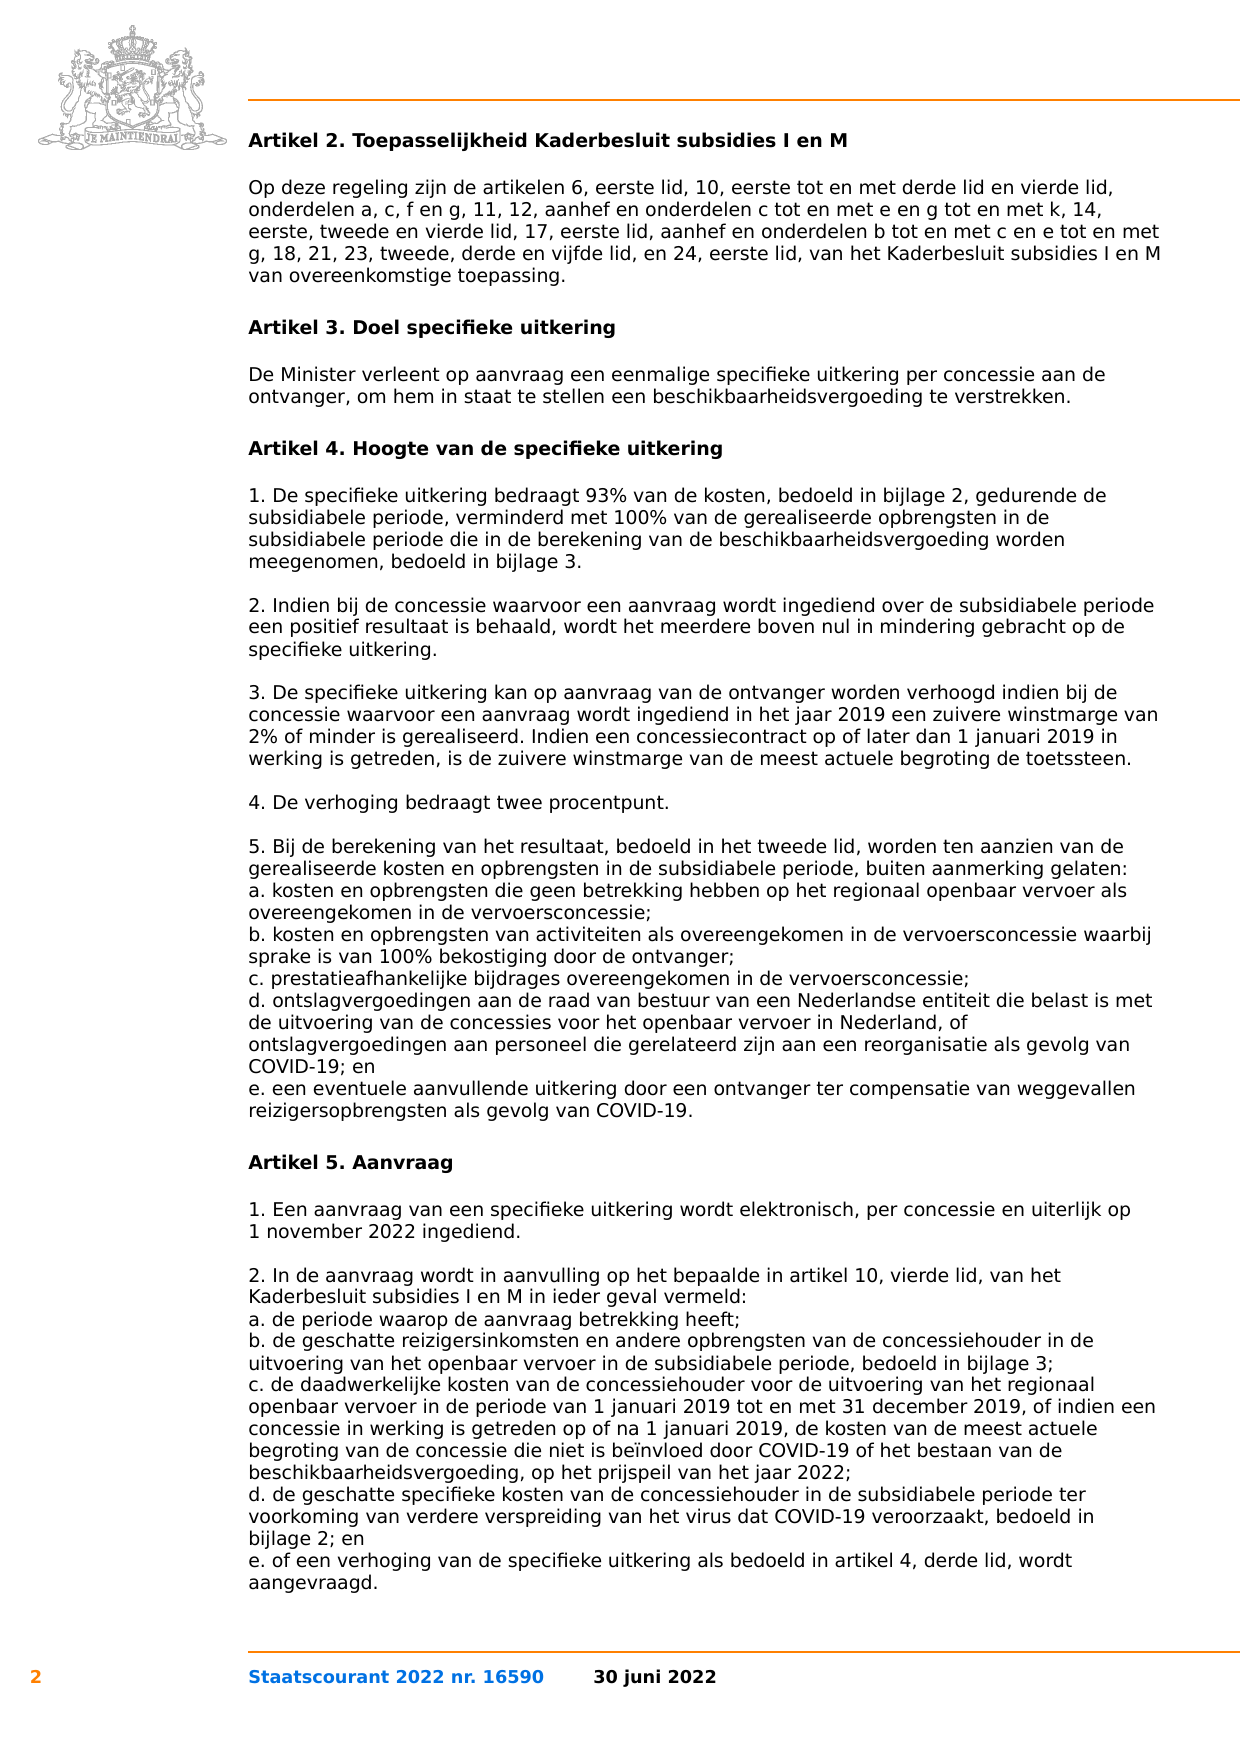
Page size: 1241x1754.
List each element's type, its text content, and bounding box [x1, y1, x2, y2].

picture [38, 25, 227, 150]
text d. de geschatte specifieke kosten van de concessiehouder in de subsidiabele periode ter voorkoming van verdere verspreiding van het virus dat COVID-19 veroorzaakt, bedoeld in bijlage 2; en [248, 1484, 1163, 1550]
text 5. Bij de berekening van het resultaat, bedoeld in het tweede lid, worden ten aanzien van de gerealiseerde kosten en opbrengsten in de subsidiabele periode, buiten aanmerking gelaten: [248, 836, 1163, 880]
text b. kosten en opbrengsten van activiteiten als overeengekomen in de vervoersconcessie waarbij sprake is van 100% bekostiging door de ontvanger; [248, 924, 1163, 968]
text b. de geschatte reizigersinkomsten en andere opbrengsten van de concessiehouder in de uitvoering van het openbaar vervoer in de subsidiabele periode, bedoeld in bijlage 3; [248, 1330, 1163, 1374]
subtitle Artikel 5. Aanvraag [248, 1152, 1163, 1174]
text a. de periode waarop de aanvraag betrekking heeft; [248, 1308, 1163, 1330]
text 2. In de aanvraag wordt in aanvulling op het bepaalde in artikel 10, vierde lid, van het Kaderbesluit subsidies I en M in ieder geval vermeld: [248, 1264, 1163, 1308]
subtitle Artikel 4. Hoogte van de specifieke uitkering [248, 438, 1163, 460]
text e. een eventuele aanvullende uitkering door een ontvanger ter compensatie van weggevallen reizigersopbrengsten als gevolg van COVID-19. [248, 1078, 1163, 1122]
text Op deze regeling zijn de artikelen 6, eerste lid, 10, eerste tot en met derde lid en vierde lid, onderdelen a, c, f en g, 11, 12, aanhef en onderdelen c tot en met e en g tot en met k, 14, eerste, tweede en vierde lid, 17, eerste lid, aanhef en onderdelen b tot en met c en e tot en met g, 18, 21, 23, tweede, derde en vijfde lid, en 24, eerste lid, van het Kaderbesluit subsidies I en M van overeenkomstige toepassing. [248, 177, 1163, 287]
text c. prestatieafhankelijke bijdrages overeengekomen in de vervoersconcessie; [248, 968, 1163, 990]
text 1. De specifieke uitkering bedraagt 93% van de kosten, bedoeld in bijlage 2, gedurende de subsidiabele periode, verminderd met 100% van de gerealiseerde opbrengsten in de subsidiabele periode die in de berekening van de beschikbaarheidsvergoeding worden meegenomen, bedoeld in bijlage 3. [248, 485, 1163, 573]
text c. de daadwerkelijke kosten van de concessiehouder voor de uitvoering van het regionaal openbaar vervoer in de periode van 1 januari 2019 tot en met 31 december 2019, of indien een concessie in werking is getreden op of na 1 januari 2019, de kosten van de meest actuele begroting van de concessie die niet is beïnvloed door COVID-19 of het bestaan van de beschikbaarheidsvergoeding, op het prijspeil van het jaar 2022; [248, 1374, 1163, 1484]
text d. ontslagvergoedingen aan de raad van bestuur van een Nederlandse entiteit die belast is met de uitvoering van de concessies voor het openbaar vervoer in Nederland, of ontslagvergoedingen aan personeel die gerelateerd zijn aan een reorganisatie als gevolg van COVID-19; en [248, 990, 1163, 1078]
text a. kosten en opbrengsten die geen betrekking hebben op het regionaal openbaar vervoer als overeengekomen in de vervoersconcessie; [248, 880, 1163, 924]
subtitle Artikel 3. Doel specifieke uitkering [248, 317, 1163, 339]
text 3. De specifieke uitkering kan op aanvraag van de ontvanger worden verhoogd indien bij de concessie waarvoor een aanvraag wordt ingediend in het jaar 2019 een zuivere winstmarge van 2% of minder is gerealiseerd. Indien een concessiecontract op of later dan 1 januari 2019 in werking is getreden, is de zuivere winstmarge van de meest actuele begroting de toetssteen. [248, 682, 1163, 770]
text 4. De verhoging bedraagt twee procentpunt. [248, 792, 1163, 814]
text De Minister verleent op aanvraag een eenmalige specifieke uitkering per concessie aan de ontvanger, om hem in staat te stellen een beschikbaarheidsvergoeding te verstrekken. [248, 364, 1163, 408]
subtitle Artikel 2. Toepasselijkheid Kaderbesluit subsidies I en M [248, 130, 1163, 152]
text e. of een verhoging van de specifieke uitkering als bedoeld in artikel 4, derde lid, wordt aangevraagd. [248, 1550, 1163, 1594]
text 2. Indien bij de concessie waarvoor een aanvraag wordt ingediend over de subsidiabele periode een positief resultaat is behaald, wordt het meerdere boven nul in mindering gebracht op de specifieke uitkering. [248, 594, 1163, 660]
text 1. Een aanvraag van een specifieke uitkering wordt elektronisch, per concessie en uiterlijk op 1 november 2022 ingediend. [248, 1199, 1163, 1243]
